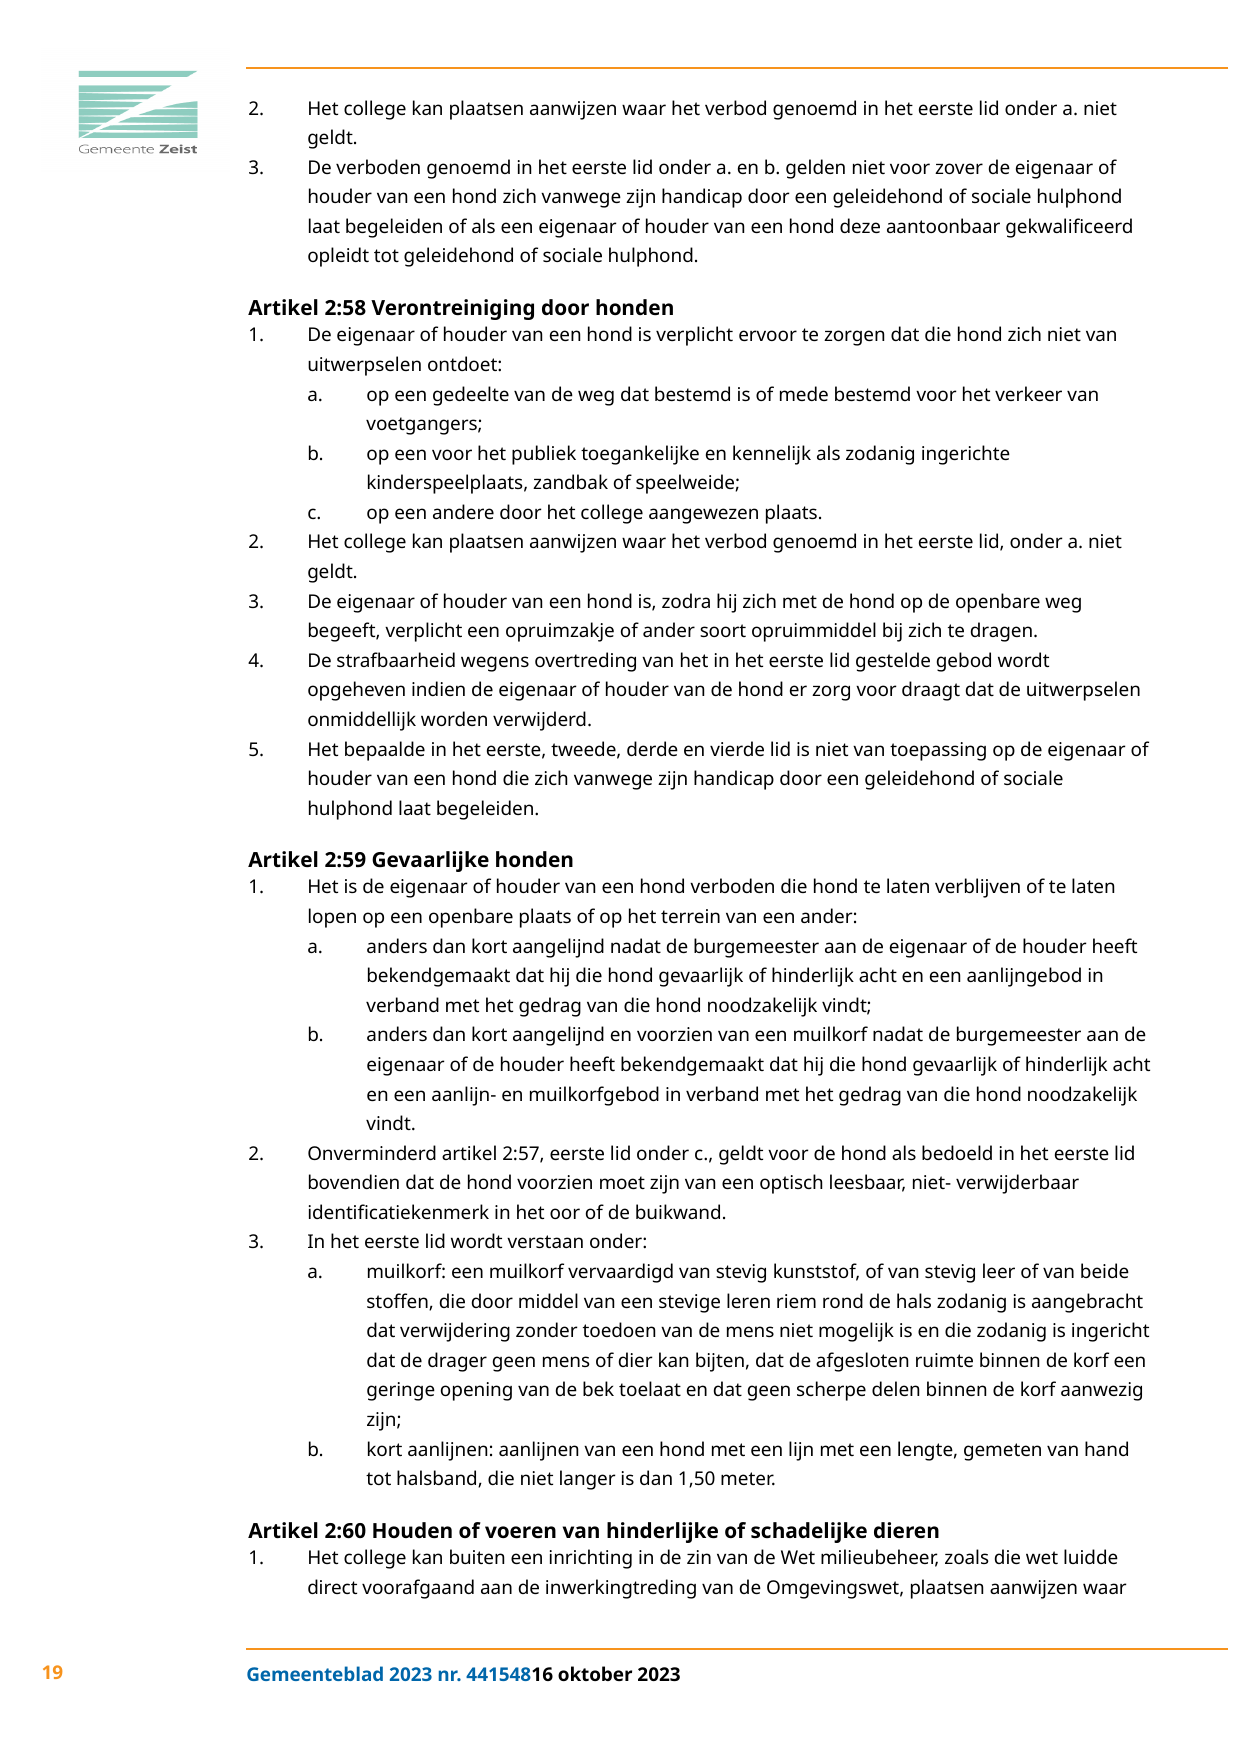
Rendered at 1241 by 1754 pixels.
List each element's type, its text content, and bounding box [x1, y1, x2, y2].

list op een voor het publiek toegankelijke en kennelijk als zodanig ingerichte kinderspeelplaats, zandbak of speelweide; [307, 440, 1152, 495]
list anders dan kort aangelijnd nadat de burgemeester aan de eigenaar of de houder heeft bekendgemaakt dat hij die hond gevaarlijk of hinderlijk acht en een aanlijngebod in verband met het gedrag van die hond noodzakelijk vindt; [307, 933, 1152, 1018]
list Het bepaalde in het eerste, tweede, derde en vierde lid is niet van toepassing op de eigenaar of houder van een hond die zich vanwege zijn handicap door een geleidehond of sociale hulphond laat begeleiden. [248, 736, 1152, 821]
list op een gedeelte van de weg dat bestemd is of mede bestemd voor het verkeer van voetgangers; [307, 381, 1152, 436]
list Het is de eigenaar of houder van een hond verboden die hond te laten verblijven of te laten lopen op een openbare plaats of op het terrein van een ander: [248, 874, 1152, 929]
list De eigenaar of houder van een hond is verplicht ervoor te zorgen dat die hond zich niet van uitwerpselen ontdoet: [248, 322, 1152, 377]
list In het eerste lid wordt verstaan onder: [248, 1229, 1152, 1254]
text Artikel 2:59 Gevaarlijke honden [248, 845, 1152, 874]
text Artikel 2:58 Verontreiniging door honden [248, 293, 1152, 322]
list De strafbaarheid wegens overtreding van het in het eerste lid gestelde gebod wordt opgeheven indien de eigenaar of houder van de hond er zorg voor draagt dat de uitwerpselen onmiddellijk worden verwijderd. [248, 647, 1152, 732]
text Artikel 2:60 Houden of voeren van hinderlijke of schadelijke dieren [248, 1516, 1152, 1544]
list op een andere door het college aangewezen plaats. [307, 499, 1152, 525]
list Het college kan plaatsen aanwijzen waar het verbod genoemd in het eerste lid, onder a. niet geldt. [248, 529, 1152, 584]
list muilkorf: een muilkorf vervaardigd van stevig kunststof, of van stevig leer of van beide stoffen, die door middel van een stevige leren riem rond de hals zodanig is aangebracht dat verwijdering zonder toedoen van de mens niet mogelijk is en die zodanig is ingericht dat de drager geen mens of dier kan bijten, dat de afgesloten ruimte binnen de korf een geringe opening van de bek toelaat en dat geen scherpe delen binnen de korf aanwezig zijn; [307, 1258, 1152, 1432]
list De verboden genoemd in het eerste lid onder a. en b. gelden niet voor zover de eigenaar of houder van een hond zich vanwege zijn handicap door een geleidehond of sociale hulphond laat begeleiden of als een eigenaar of houder van een hond deze aantoonbaar gekwalificeerd opleidt tot geleidehond of sociale hulphond. [248, 154, 1152, 268]
list De eigenaar of houder van een hond is, zodra hij zich met de hond op de openbare weg begeeft, verplicht een opruimzakje of ander soort opruimmiddel bij zich te dragen. [248, 588, 1152, 643]
list anders dan kort aangelijnd en voorzien van een muilkorf nadat de burgemeester aan de eigenaar of de houder heeft bekendgemaakt dat hij die hond gevaarlijk of hinderlijk acht en een aanlijn- en muilkorfgebod in verband met het gedrag van die hond noodzakelijk vindt. [307, 1022, 1152, 1136]
list kort aanlijnen: aanlijnen van een hond met een lijn met een lengte, gemeten van hand tot halsband, die niet langer is dan 1,50 meter. [307, 1436, 1152, 1491]
list Het college kan plaatsen aanwijzen waar het verbod genoemd in het eerste lid onder a. niet geldt. [248, 95, 1152, 150]
list Onverminderd artikel 2:57, eerste lid onder c., geldt voor de hond als bedoeld in het eerste lid bovendien dat de hond voorzien moet zijn van een optisch leesbaar, niet- verwijderbaar identificatiekenmerk in het oor of de buikwand. [248, 1140, 1152, 1225]
list Het college kan buiten een inrichting in de zin van de Wet milieubeheer, zoals die wet luidde direct voorafgaand aan de inwerkingtreding van de Omgevingswet, plaatsen aanwijzen waar [248, 1544, 1152, 1599]
picture [41, 47, 231, 172]
